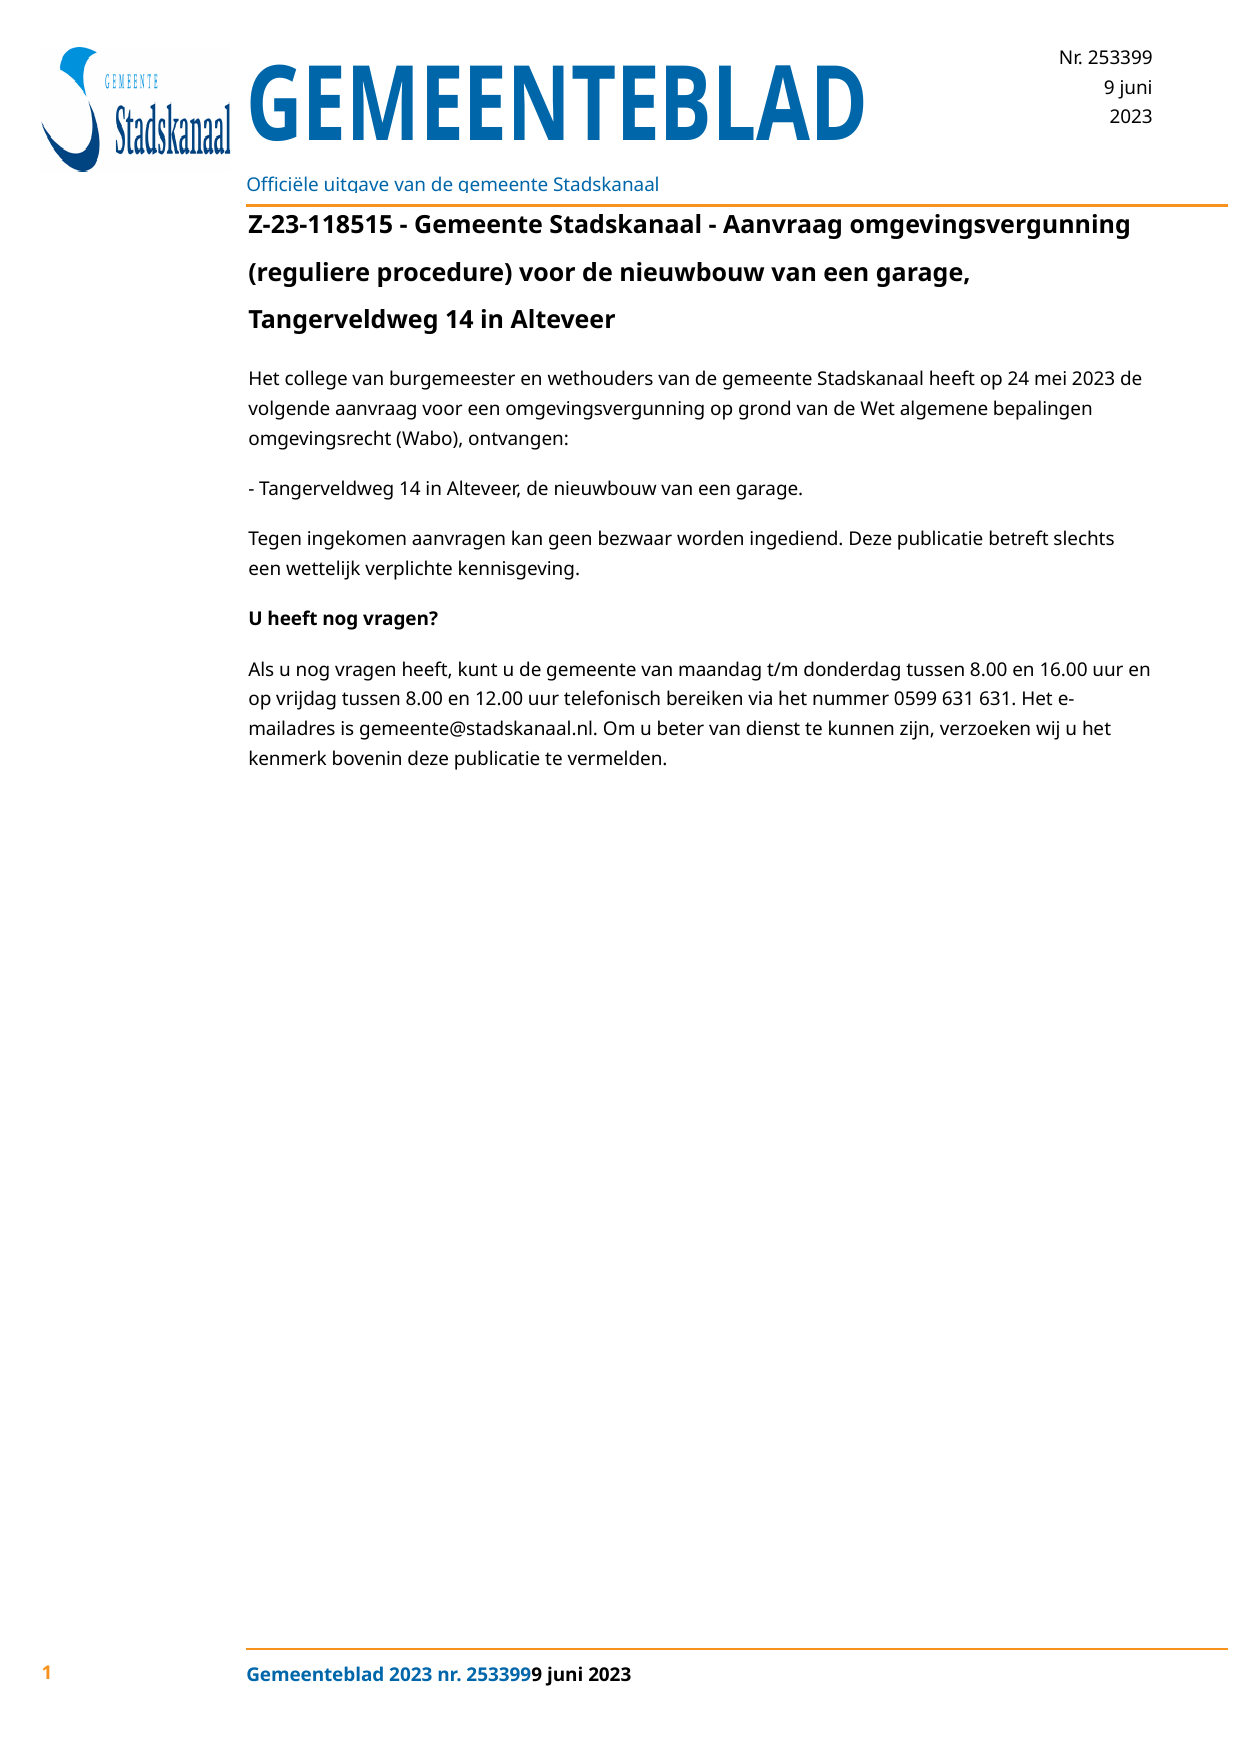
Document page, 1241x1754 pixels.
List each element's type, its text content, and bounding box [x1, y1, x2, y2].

text Z-23-118515 - Gemeente Stadskanaal - Aanvraag omgevingsvergunning (reguliere procedure) voor de nieuwbouw van een garage, Tangerveldweg 14 in Alteveer [248, 207, 1152, 336]
text U heeft nog vragen? [248, 606, 1152, 631]
text Tegen ingekomen aanvragen kan geen bezwaar worden ingediend. Deze publicatie betreft slechts een wettelijk verplichte kennisgeving. [248, 526, 1152, 581]
text - Tangerveldweg 14 in Alteveer, de nieuwbouw van een garage. [248, 475, 1152, 501]
text Als u nog vragen heeft, kunt u de gemeente van maandag t/m donderdag tussen 8.00 en 16.00 uur en op vrijdag tussen 8.00 en 12.00 uur telefonisch bereiken via het nummer 0599 631 631. Het e-mailadres is gemeente@stadskanaal.nl. Om u beter van dienst te kunnen zijn, verzoeken wij u het kenmerk bovenin deze publicatie te vermelden. [248, 656, 1152, 770]
text Het college van burgemeester en wethouders van de gemeente Stadskanaal heeft op 24 mei 2023 de volgende aanvraag voor een omgevingsvergunning op grond van de Wet algemene bepalingen omgevingsrecht (Wabo), ontvangen: [248, 366, 1152, 450]
picture [41, 47, 231, 172]
